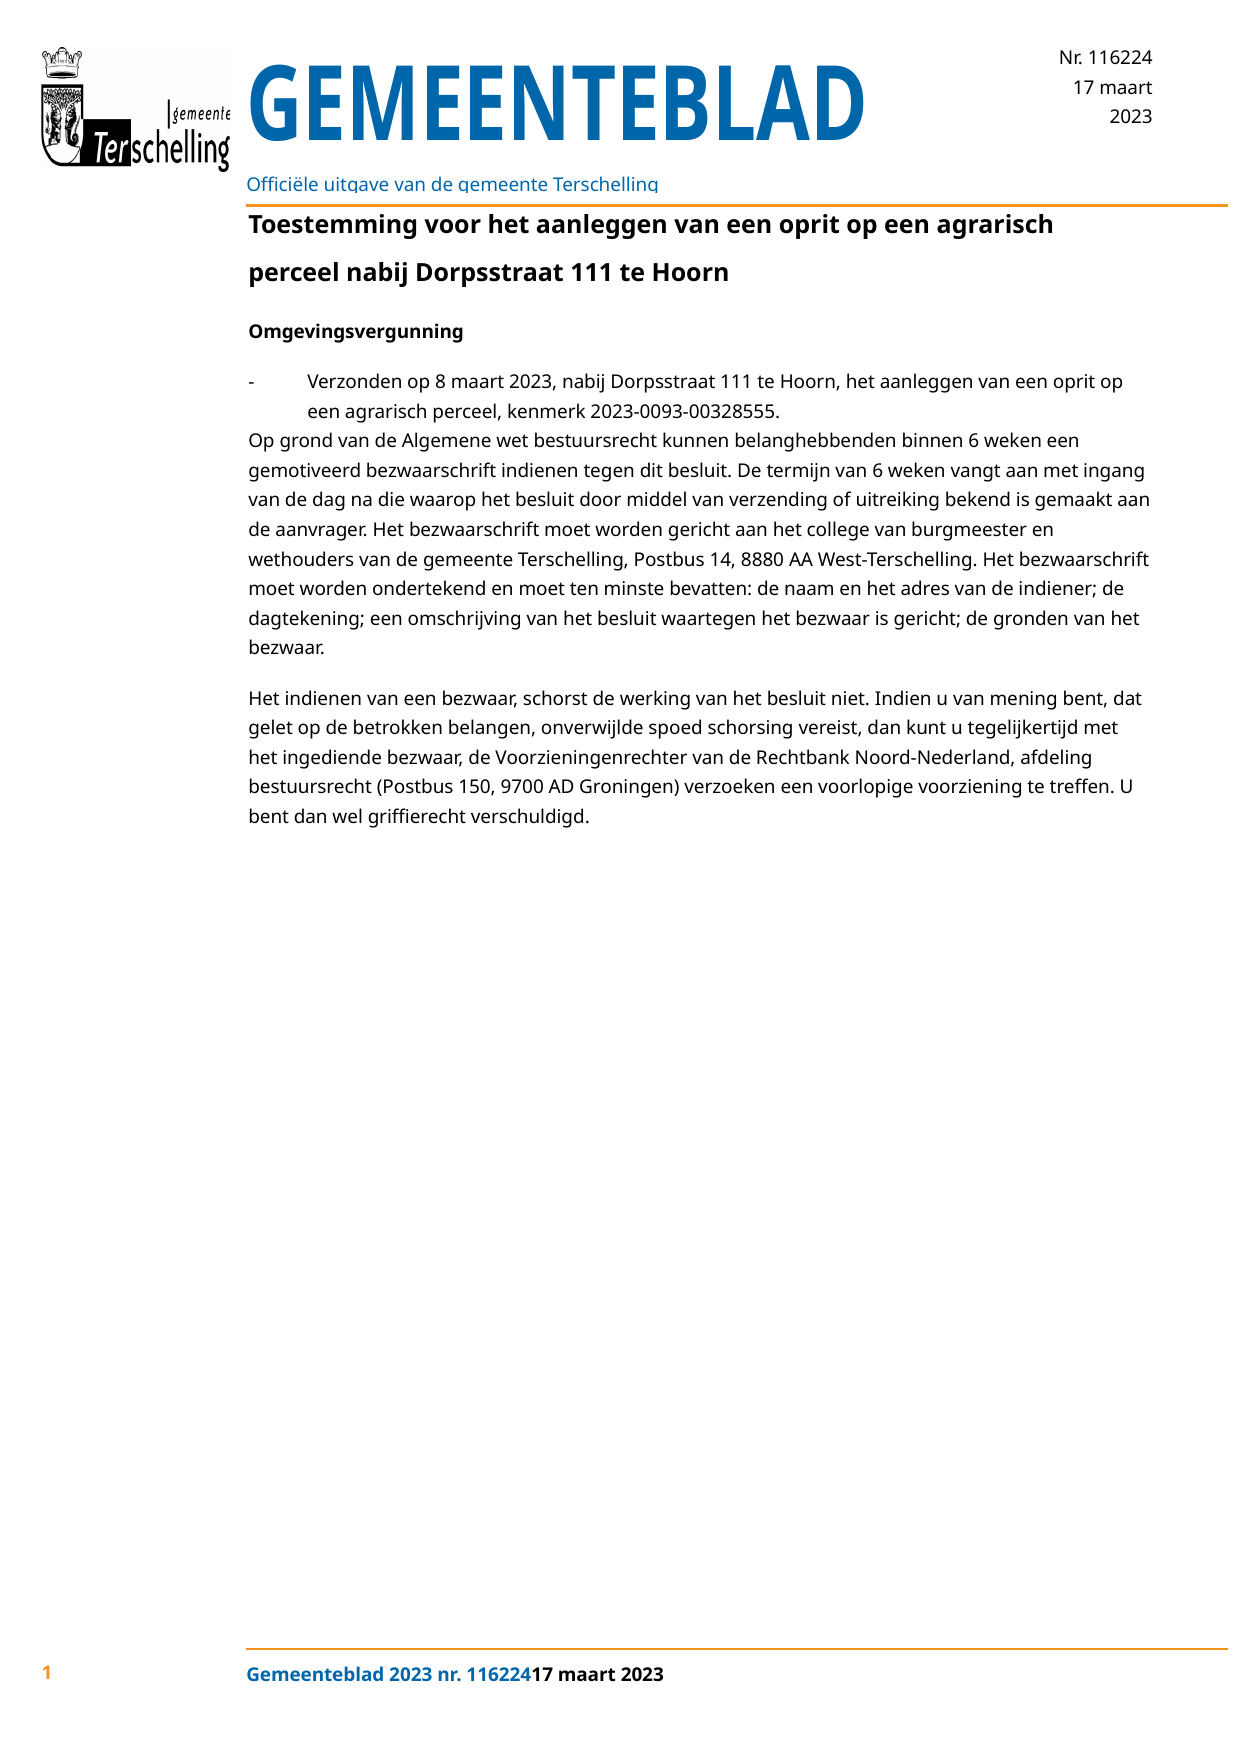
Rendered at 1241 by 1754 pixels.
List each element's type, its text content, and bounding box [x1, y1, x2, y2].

text Toestemming voor het aanleggen van een oprit op een agrarisch perceel nabij Dorpsstraat 111 te Hoorn [248, 207, 1152, 288]
text Op grond van de Algemene wet bestuursrecht kunnen belanghebbenden binnen 6 weken een gemotiveerd bezwaarschrift indienen tegen dit besluit. De termijn van 6 weken vangt aan met ingang van de dag na die waarop het besluit door middel van verzending of uitreiking bekend is gemaakt aan de aanvrager. Het bezwaarschrift moet worden gericht aan het college van burgmeester en wethouders van de gemeente Terschelling, Postbus 14, 8880 AA West-Terschelling. Het bezwaarschrift moet worden ondertekend en moet ten minste bevatten: de naam en het adres van de indiener; de dagtekening; een omschrijving van het besluit waartegen het bezwaar is gericht; de gronden van het bezwaar. [248, 427, 1152, 660]
text Het indienen van een bezwaar, schorst de werking van het besluit niet. Indien u van mening bent, dat gelet op de betrokken belangen, onverwijlde spoed schorsing vereist, dan kunt u tegelijkertijd met het ingediende bezwaar, de Voorzieningenrechter van de Rechtbank Noord-Nederland, afdeling bestuursrecht (Postbus 150, 9700 AD Groningen) verzoeken een voorlopige voorziening te treffen. U bent dan wel griffierecht verschuldigd. [248, 685, 1152, 829]
text Omgevingsvergunning [248, 318, 1152, 344]
picture [41, 47, 231, 172]
list Verzonden op 8 maart 2023, nabij Dorpsstraat 111 te Hoorn, het aanleggen van een oprit op een agrarisch perceel, kenmerk 2023-0093-00328555. [248, 368, 1152, 424]
